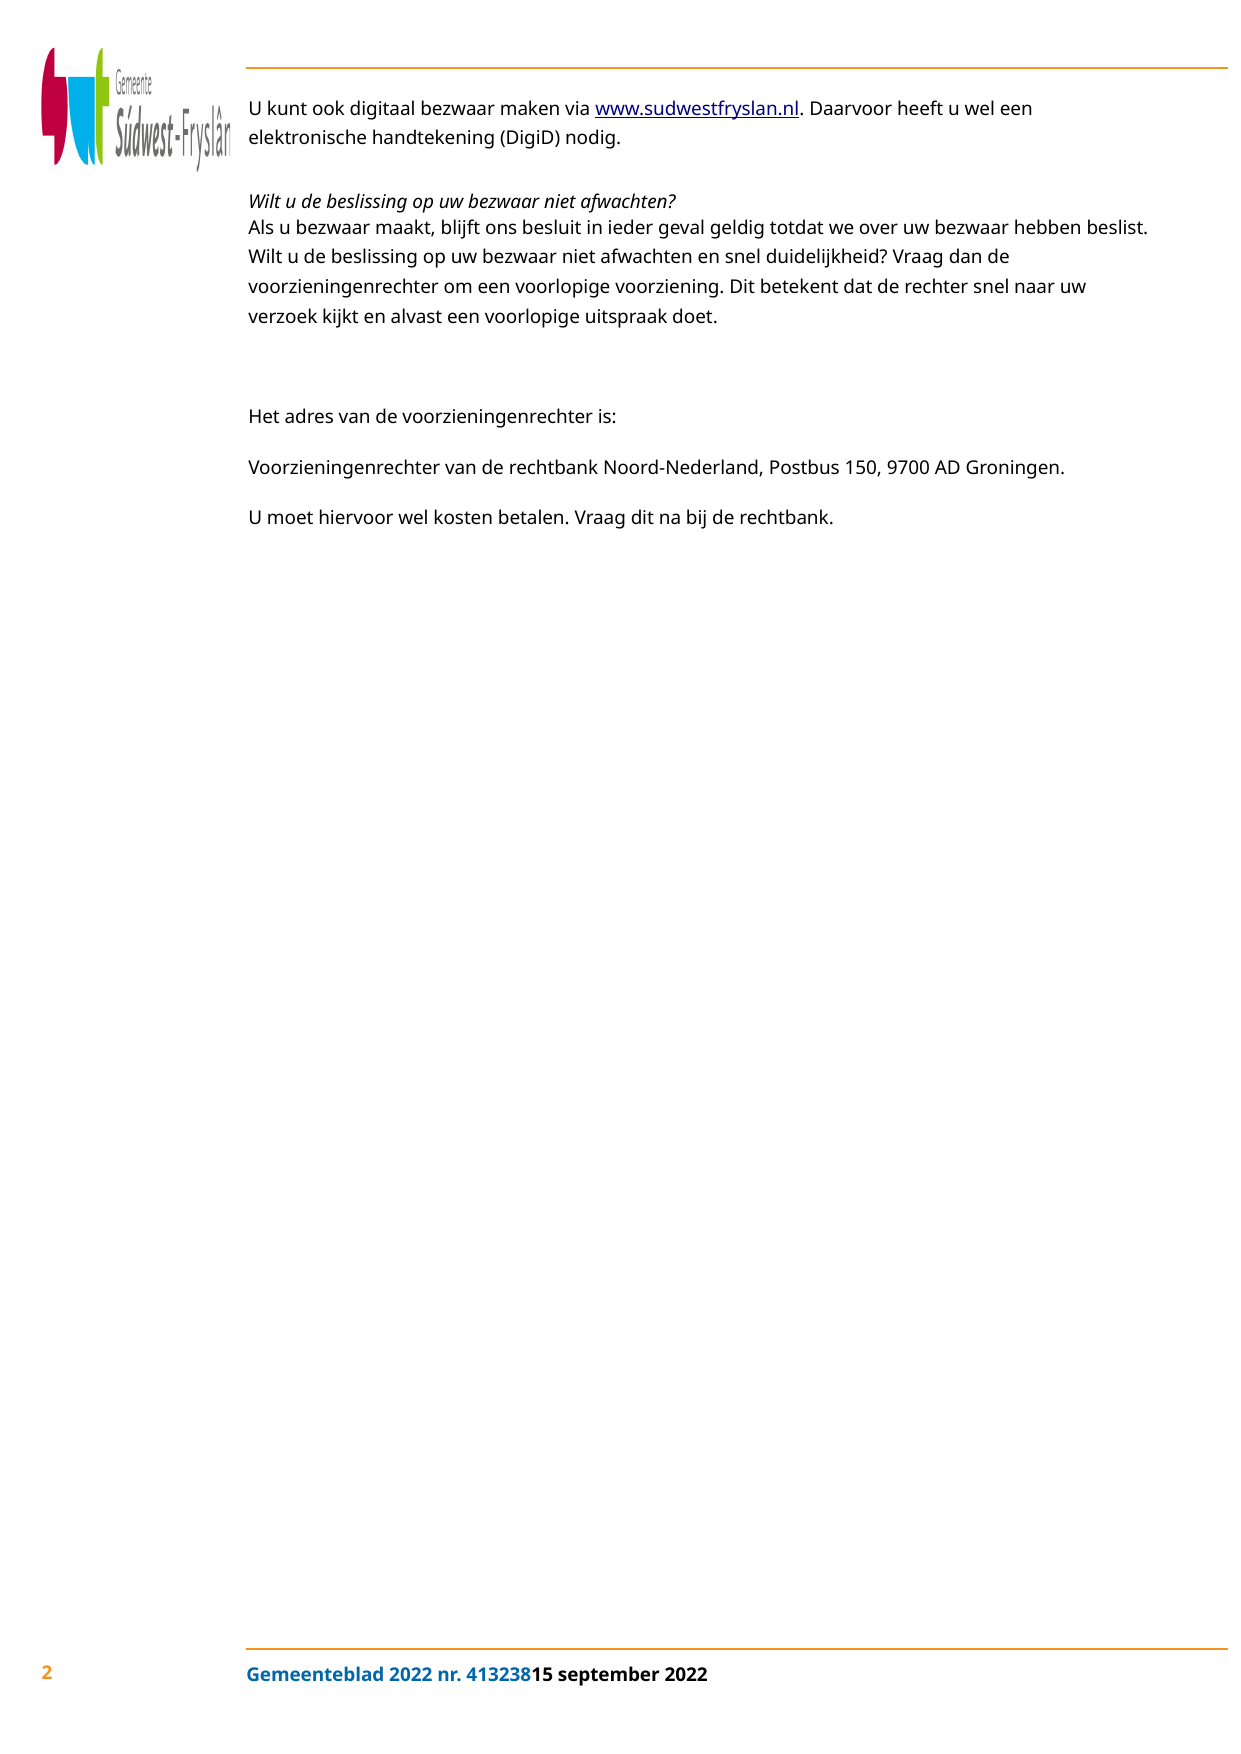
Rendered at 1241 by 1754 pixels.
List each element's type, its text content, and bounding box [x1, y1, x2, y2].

text Het adres van de voorzieningenrechter is: [248, 404, 1152, 429]
text U moet hiervoor wel kosten betalen. Vraag dit na bij de rechtbank. [248, 504, 1152, 530]
text Wilt u de beslissing op uw bezwaar niet afwachten? [248, 188, 1152, 214]
text U kunt ook digitaal bezwaar maken via www.sudwestfryslan.nl. Daarvoor heeft u wel een elektronische handtekening (DigiD) nodig. [248, 95, 1152, 150]
picture [41, 47, 231, 172]
text Voorzieningenrechter van de rechtbank Noord-Nederland, Postbus 150, 9700 AD Groningen. [248, 454, 1152, 480]
text Als u bezwaar maakt, blijft ons besluit in ieder geval geldig totdat we over uw bezwaar hebben beslist. Wilt u de beslissing op uw bezwaar niet afwachten en snel duidelijkheid? Vraag dan de voorzieningenrechter om een voorlopige voorziening. Dit betekent dat de rechter snel naar uw verzoek kijkt en alvast een voorlopige uitspraak doet. [248, 214, 1152, 328]
